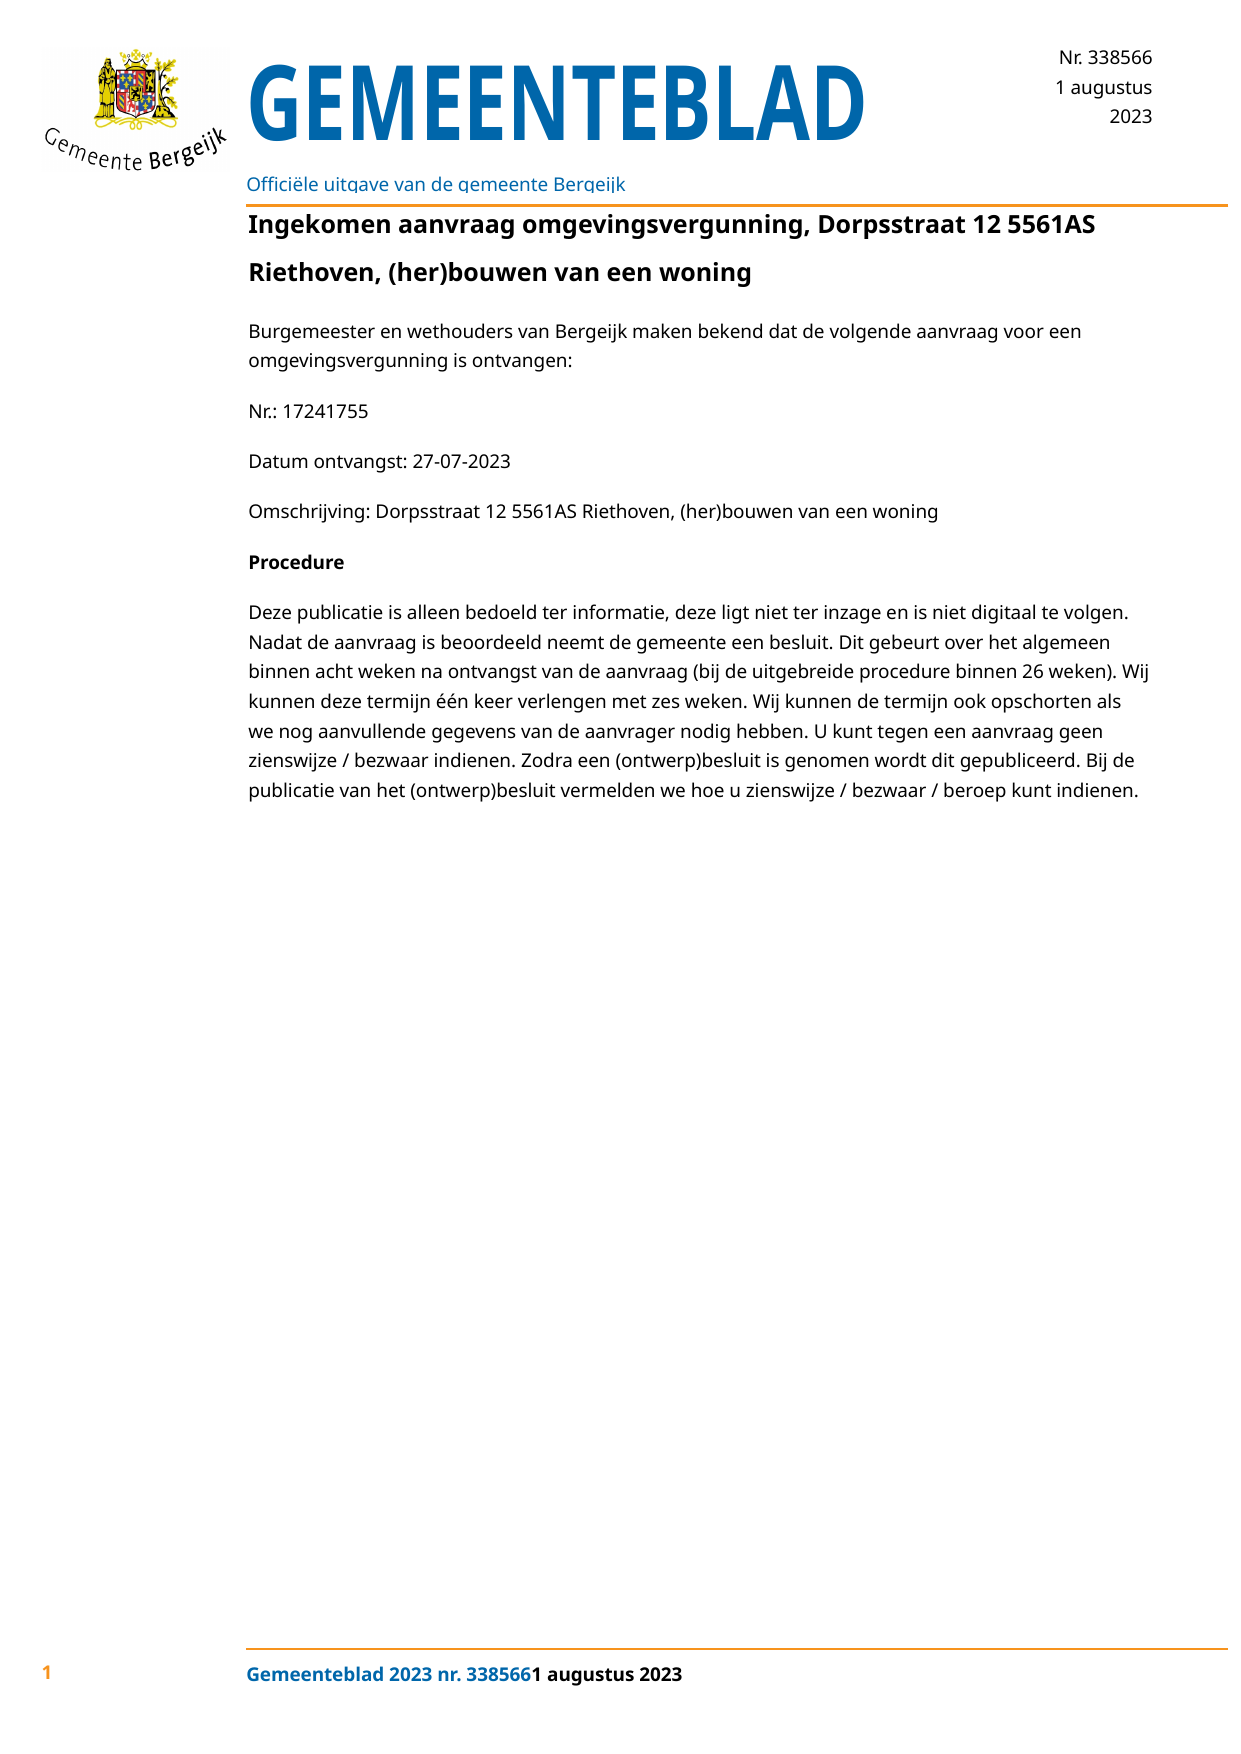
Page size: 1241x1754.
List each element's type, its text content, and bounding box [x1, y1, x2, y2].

text Datum ontvangst: 27-07-2023 [248, 448, 1152, 474]
text Procedure [248, 549, 1152, 575]
text Burgemeester en wethouders van Bergeijk maken bekend dat de volgende aanvraag voor een omgevingsvergunning is ontvangen: [248, 318, 1152, 373]
text Ingekomen aanvraag omgevingsvergunning, Dorpsstraat 12 5561AS Riethoven, (her)bouwen van een woning [248, 207, 1152, 288]
text Nr.: 17241755 [248, 398, 1152, 424]
picture [41, 47, 231, 172]
text Deze publicatie is alleen bedoeld ter informatie, deze ligt niet ter inzage en is niet digitaal te volgen. Nadat de aanvraag is beoordeeld neemt de gemeente een besluit. Dit gebeurt over het algemeen binnen acht weken na ontvangst van de aanvraag (bij de uitgebreide procedure binnen 26 weken). Wij kunnen deze termijn één keer verlengen met zes weken. Wij kunnen de termijn ook opschorten als we nog aanvullende gegevens van de aanvrager nodig hebben. U kunt tegen een aanvraag geen zienswijze / bezwaar indienen. Zodra een (ontwerp)besluit is genomen wordt dit gepubliceerd. Bij de publicatie van het (ontwerp)besluit vermelden we hoe u zienswijze / bezwaar / beroep kunt indienen. [248, 599, 1152, 803]
text Omschrijving: Dorpsstraat 12 5561AS Riethoven, (her)bouwen van een woning [248, 499, 1152, 524]
